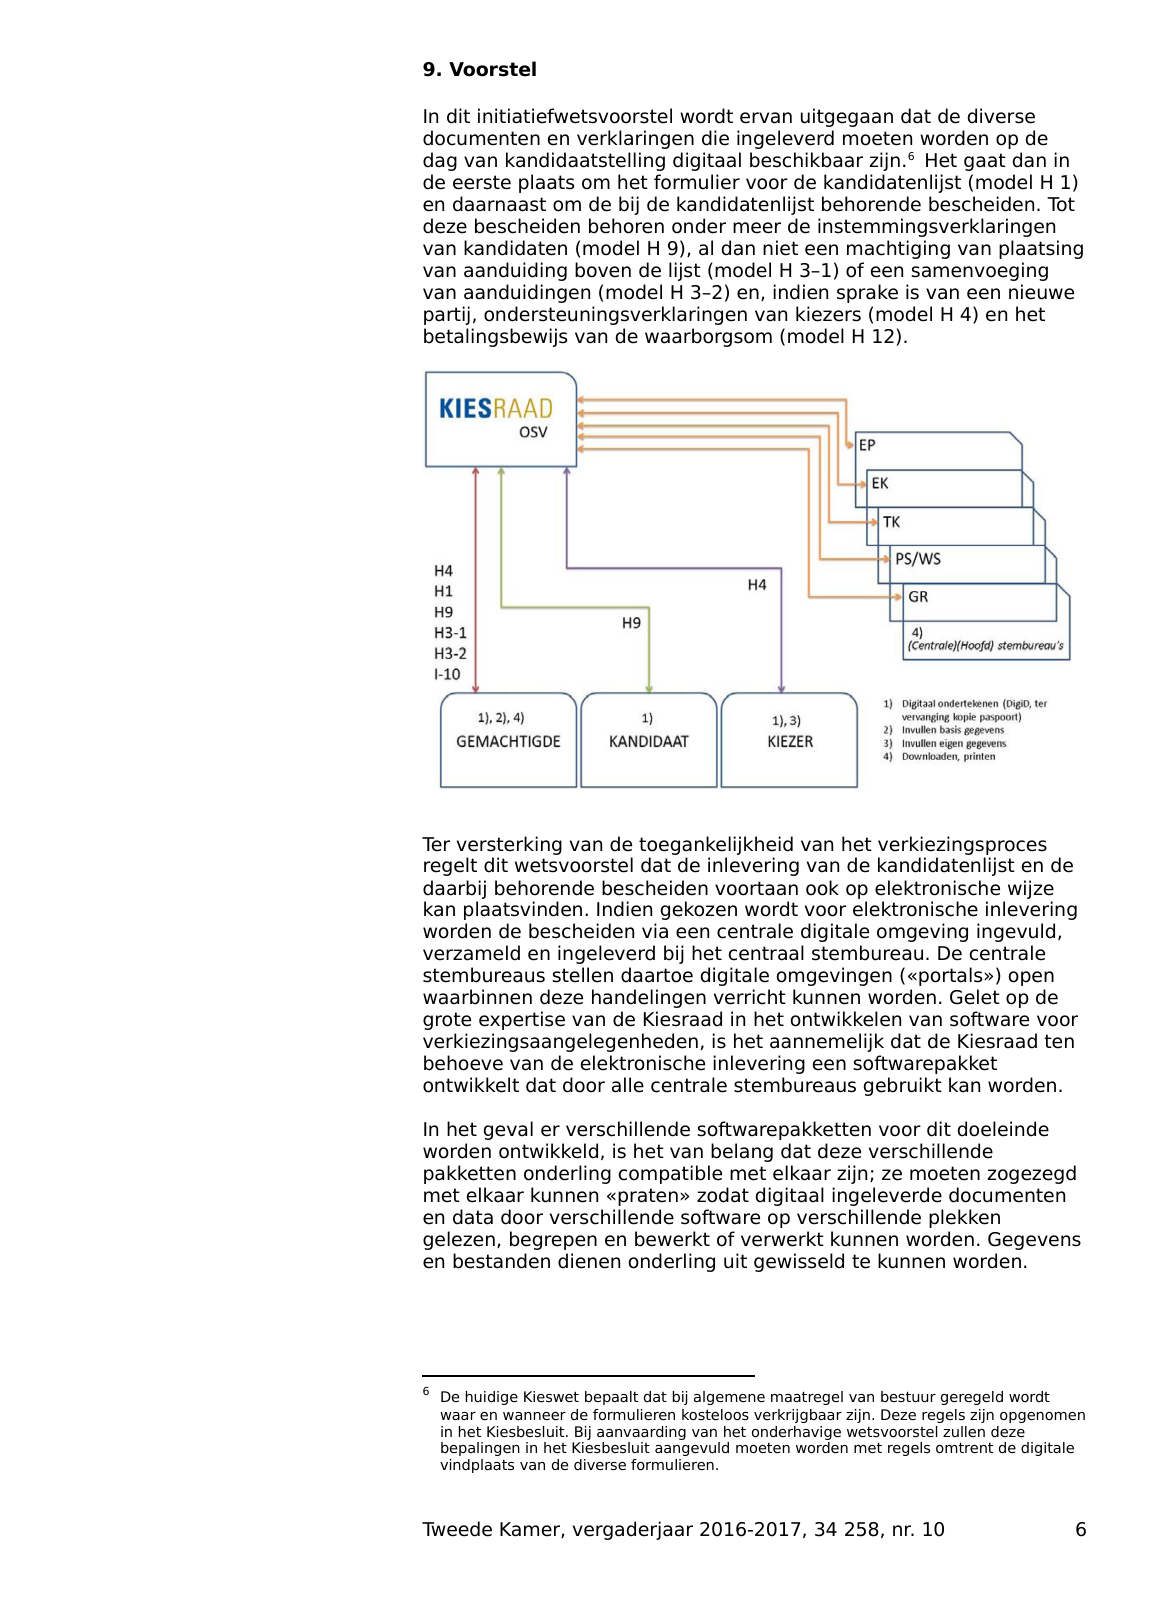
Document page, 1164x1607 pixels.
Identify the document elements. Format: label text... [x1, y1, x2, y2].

text In het geval er verschillende softwarepakketten voor dit doeleinde worden ontwikkeld, is het van belang dat deze verschillende pakketten onderling compatible met elkaar zijn; ze moeten zogezegd met elkaar kunnen «praten» zodat digitaal ingeleverde documenten en data door verschillende software op verschillende plekken gelezen, begrepen en bewerkt of verwerkt kunnen worden. Gegevens en bestanden dienen onderling uit gewisseld te kunnen worden. [422, 1119, 1087, 1273]
subtitle 9. Voorstel [422, 59, 1087, 81]
picture [422, 370, 1072, 790]
text Ter versterking van de toegankelijkheid van het verkiezingsproces regelt dit wetsvoorstel dat de inlevering van de kandidatenlijst en de daarbij behorende bescheiden voortaan ook op elektronische wijze kan plaatsvinden. Indien gekozen wordt voor elektronische inlevering worden de bescheiden via een centrale digitale omgeving ingevuld, verzameld en ingeleverd bij het centraal stembureau. De centrale stembureaus stellen daartoe digitale omgevingen («portals») open waarbinnen deze handelingen verricht kunnen worden. Gelet op de grote expertise van de Kiesraad in het ontwikkelen van software voor verkiezingsaangelegenheden, is het aannemelijk dat de Kiesraad ten behoeve van de elektronische inlevering een softwarepakket ontwikkelt dat door alle centrale stembureaus gebruikt kan worden. [422, 833, 1087, 1097]
text De huidige Kieswet bepaalt dat bij algemene maatregel van bestuur geregeld wordt waar en wanneer de formulieren kosteloos verkrijgbaar zijn. Deze regels zijn opgenomen in het Kiesbesluit. Bij aanvaarding van het onderhavige wetsvoorstel zullen deze bepalingen in het Kiesbesluit aangevuld moeten worden met regels omtrent de digitale vindplaats van de diverse formulieren. [422, 1385, 1087, 1474]
text In dit initiatiefwetsvoorstel wordt ervan uitgegaan dat de diverse documenten en verklaringen die ingeleverd moeten worden op de dag van kandidaatstelling digitaal beschikbaar zijn. Het gaat dan in de eerste plaats om het formulier voor de kandidatenlijst (model H 1) en daarnaast om de bij de kandidatenlijst behorende bescheiden. Tot deze bescheiden behoren onder meer de instemmingsverklaringen van kandidaten (model H 9), al dan niet een machtiging van plaatsing van aanduiding boven de lijst (model H 3–1) of een samenvoeging van aanduidingen (model H 3–2) en, indien sprake is van een nieuwe partij, ondersteuningsverklaringen van kiezers (model H 4) en het betalingsbewijs van de waarborgsom (model H 12). [422, 106, 1087, 348]
